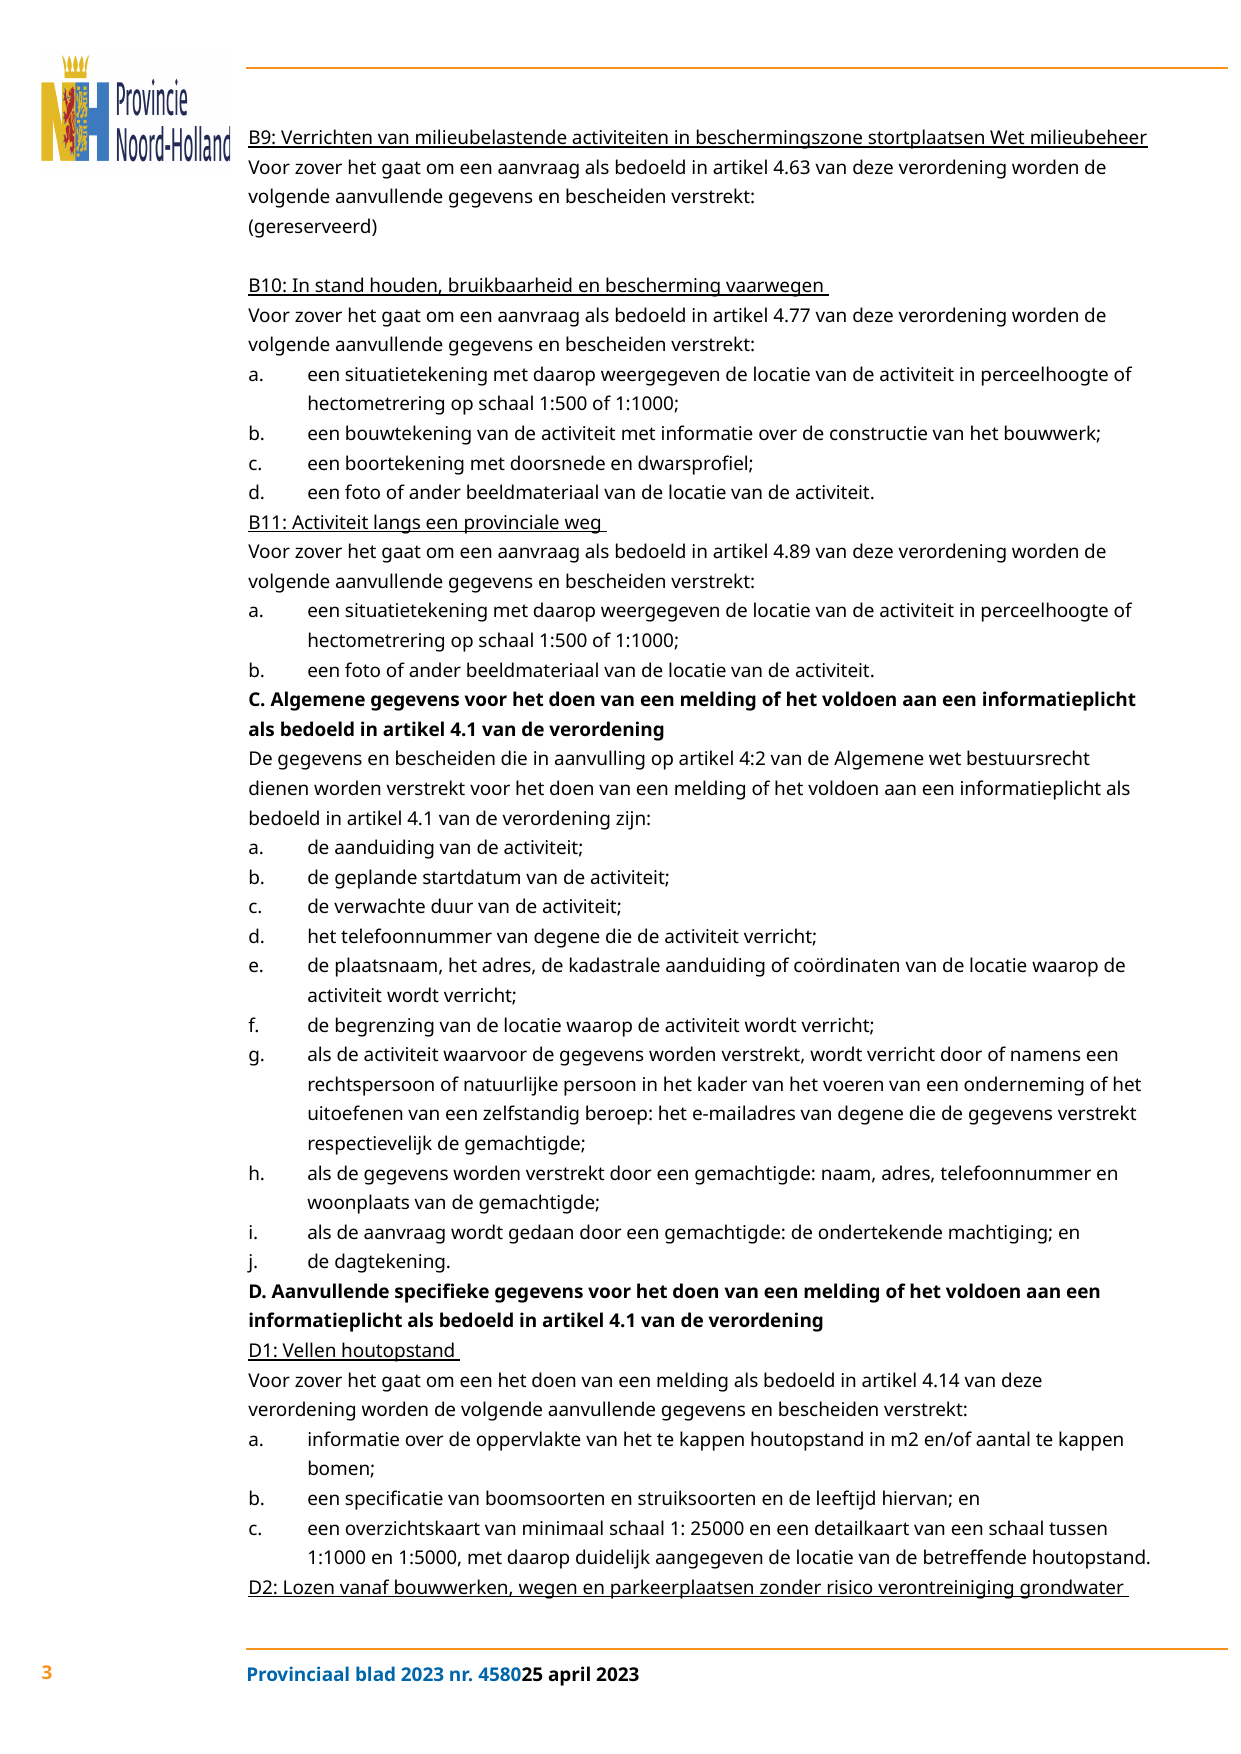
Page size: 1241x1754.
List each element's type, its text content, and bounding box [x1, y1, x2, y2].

list de begrenzing van de locatie waarop de activiteit wordt verricht; [248, 1012, 1152, 1038]
text Voor zover het gaat om een aanvraag als bedoeld in artikel 4.63 van deze verordening worden de volgende aanvullende gegevens en bescheiden verstrekt: [248, 154, 1152, 209]
list de plaatsnaam, het adres, de kadastrale aanduiding of coördinaten van de locatie waarop de activiteit wordt verricht; [248, 953, 1152, 1008]
list de aanduiding van de activiteit; [248, 834, 1152, 860]
text (gereserveerd) [248, 213, 1152, 239]
text Voor zover het gaat om een aanvraag als bedoeld in artikel 4.77 van deze verordening worden de volgende aanvullende gegevens en bescheiden verstrekt: [248, 302, 1152, 357]
text C. Algemene gegevens voor het doen van een melding of het voldoen aan een informatieplicht als bedoeld in artikel 4.1 van de verordening [248, 686, 1152, 742]
list een boortekening met doorsnede en dwarsprofiel; [248, 450, 1152, 476]
text B9: Verrichten van milieubelastende activiteiten in beschermingszone stortplaatsen Wet milieubeheer [248, 124, 1152, 150]
text D1: Vellen houtopstand [248, 1337, 1152, 1363]
text B10: In stand houden, bruikbaarheid en bescherming vaarwegen [248, 272, 1152, 298]
text Voor zover het gaat om een het doen van een melding als bedoeld in artikel 4.14 van deze verordening worden de volgende aanvullende gegevens en bescheiden verstrekt: [248, 1367, 1152, 1422]
text De gegevens en bescheiden die in aanvulling op artikel 4:2 van de Algemene wet bestuursrecht dienen worden verstrekt voor het doen van een melding of het voldoen aan een informatieplicht als bedoeld in artikel 4.1 van de verordening zijn: [248, 746, 1152, 831]
text D2: Lozen vanaf bouwwerken, wegen en parkeerplaatsen zonder risico verontreiniging grondwater [248, 1574, 1152, 1600]
list als de gegevens worden verstrekt door een gemachtigde: naam, adres, telefoonnummer en woonplaats van de gemachtigde; [248, 1160, 1152, 1215]
list een foto of ander beeldmateriaal van de locatie van de activiteit. [248, 657, 1152, 683]
list een situatietekening met daarop weergegeven de locatie van de activiteit in perceelhoogte of hectometrering op schaal 1:500 of 1:1000; [248, 598, 1152, 653]
list informatie over de oppervlakte van het te kappen houtopstand in m2 en/of aantal te kappen bomen; [248, 1426, 1152, 1481]
list als de activiteit waarvoor de gegevens worden verstrekt, wordt verricht door of namens een rechtspersoon of natuurlijke persoon in het kader van het voeren van een onderneming of het uitoefenen van een zelfstandig beroep: het e-mailadres van degene die de gegevens verstrekt respectievelijk de gemachtigde; [248, 1041, 1152, 1156]
list een foto of ander beeldmateriaal van de locatie van de activiteit. [248, 479, 1152, 505]
list de verwachte duur van de activiteit; [248, 893, 1152, 919]
list een situatietekening met daarop weergegeven de locatie van de activiteit in perceelhoogte of hectometrering op schaal 1:500 of 1:1000; [248, 361, 1152, 416]
text B11: Activiteit langs een provinciale weg [248, 509, 1152, 535]
list als de aanvraag wordt gedaan door een gemachtigde: de ondertekende machtiging; en [248, 1219, 1152, 1245]
text D. Aanvullende specifieke gegevens voor het doen van een melding of het voldoen aan een informatieplicht als bedoeld in artikel 4.1 van de verordening [248, 1278, 1152, 1333]
list een overzichtskaart van minimaal schaal 1: 25000 en een detailkaart van een schaal tussen 1:1000 en 1:5000, met daarop duidelijk aangegeven de locatie van de betreffende houtopstand. [248, 1515, 1152, 1570]
list de geplande startdatum van de activiteit; [248, 864, 1152, 890]
list een bouwtekening van de activiteit met informatie over de constructie van het bouwwerk; [248, 420, 1152, 446]
list de dagtekening. [248, 1248, 1152, 1274]
picture [41, 47, 231, 172]
list een specificatie van boomsoorten en struiksoorten en de leeftijd hiervan; en [248, 1485, 1152, 1511]
list het telefoonnummer van degene die de activiteit verricht; [248, 923, 1152, 949]
text Voor zover het gaat om een aanvraag als bedoeld in artikel 4.89 van deze verordening worden de volgende aanvullende gegevens en bescheiden verstrekt: [248, 538, 1152, 594]
